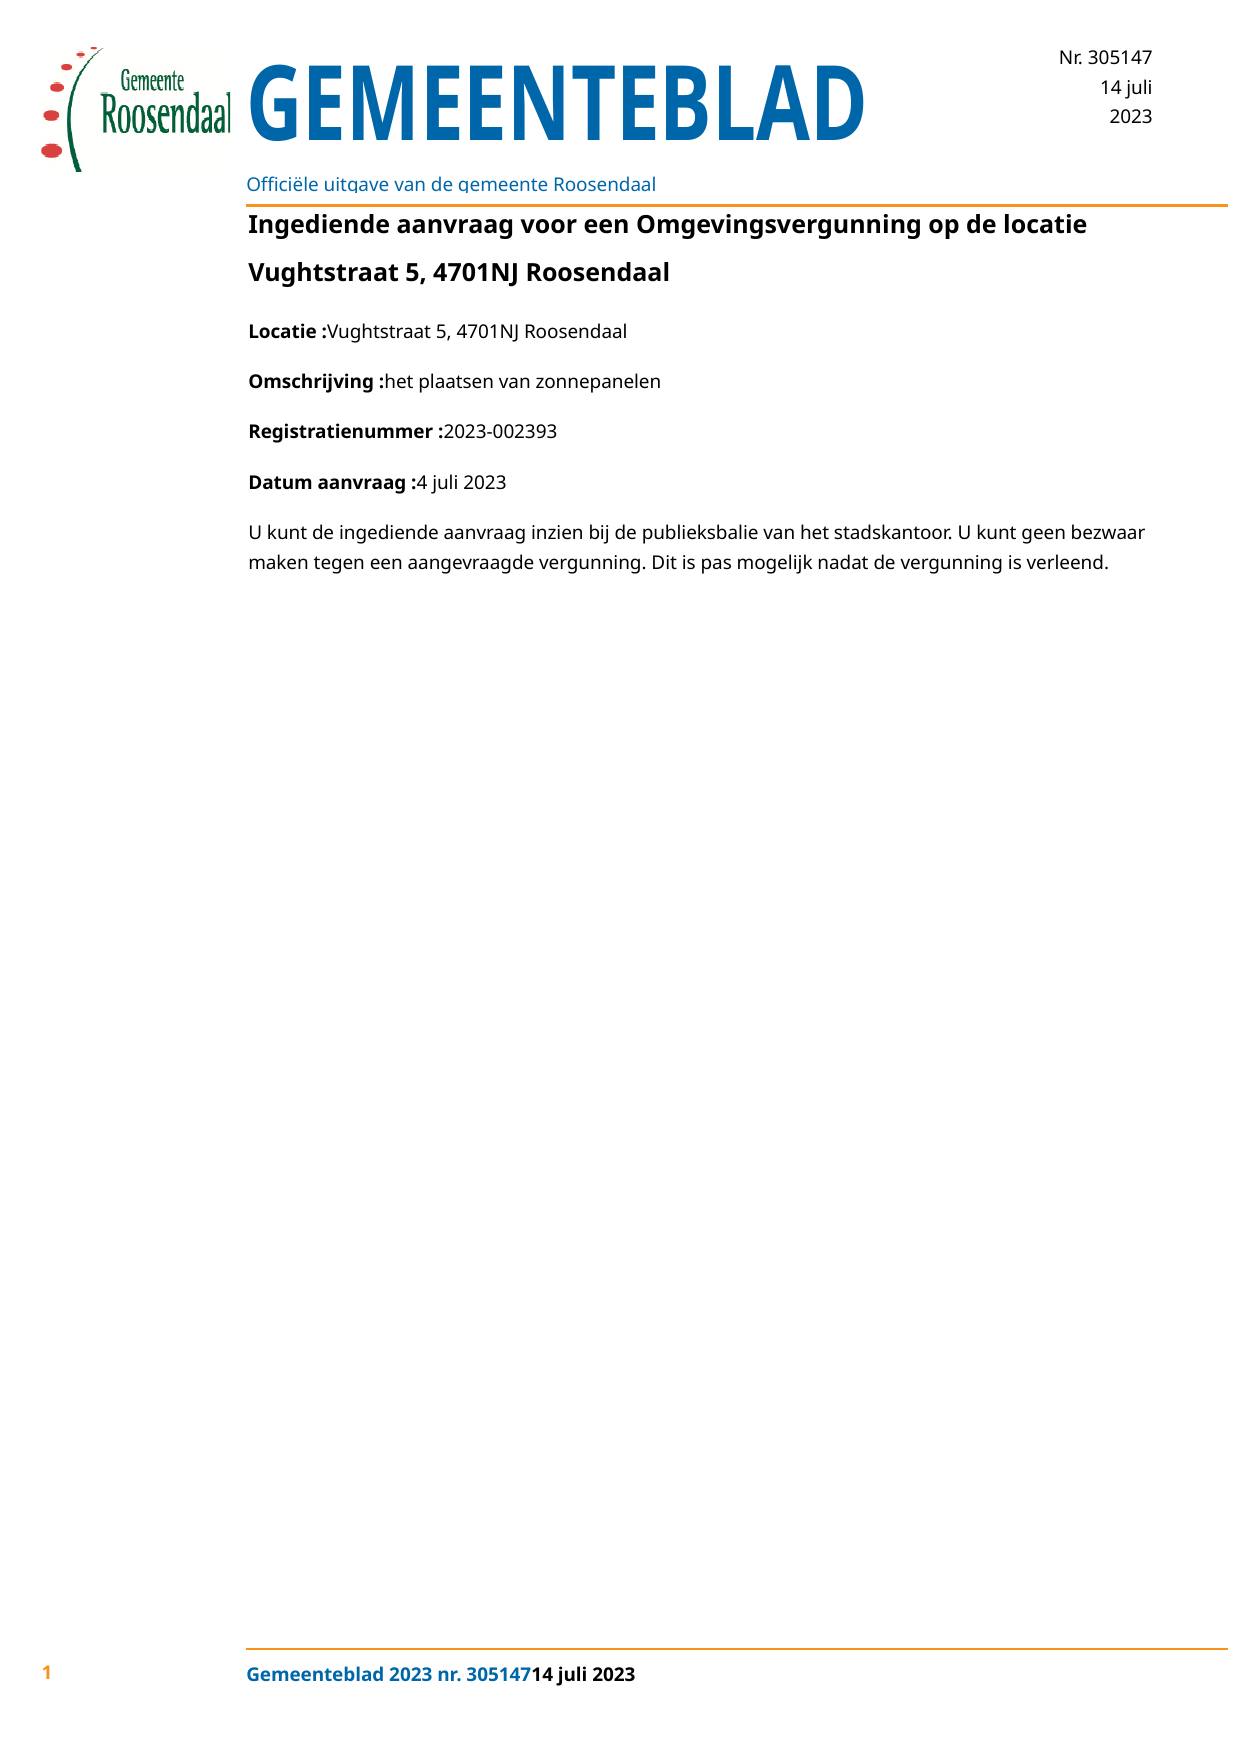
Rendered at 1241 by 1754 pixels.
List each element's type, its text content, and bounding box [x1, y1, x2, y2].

picture [41, 47, 231, 172]
text Registratienummer :2023-002393 [248, 419, 1152, 444]
text U kunt de ingediende aanvraag inzien bij de publieksbalie van het stadskantoor. U kunt geen bezwaar maken tegen een aangevraagde vergunning. Dit is pas mogelijk nadat de vergunning is verleend. [248, 519, 1152, 575]
text Ingediende aanvraag voor een Omgevingsvergunning op de locatie Vughtstraat 5, 4701NJ Roosendaal [248, 207, 1152, 288]
text Datum aanvraag :4 juli 2023 [248, 469, 1152, 495]
text Locatie :Vughtstraat 5, 4701NJ Roosendaal [248, 318, 1152, 344]
text Omschrijving :het plaatsen van zonnepanelen [248, 368, 1152, 394]
